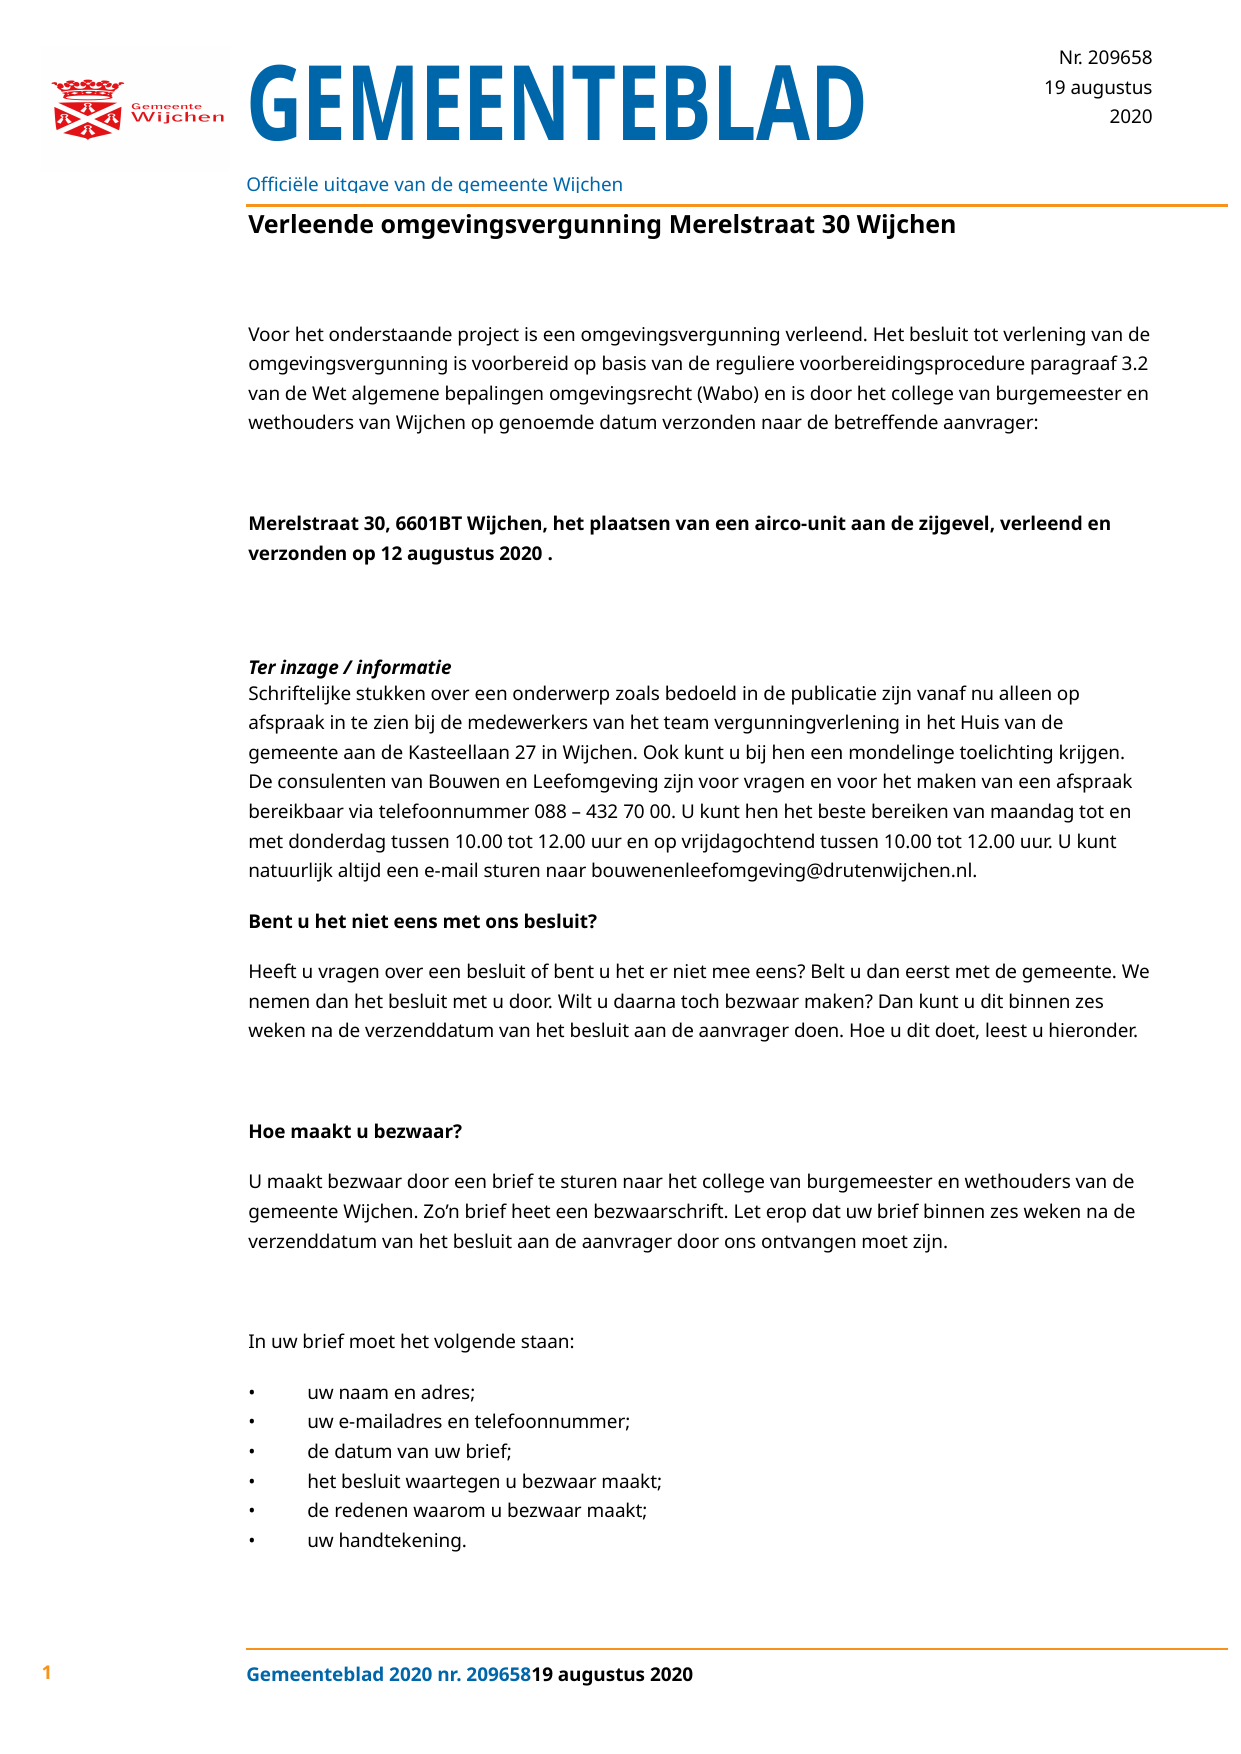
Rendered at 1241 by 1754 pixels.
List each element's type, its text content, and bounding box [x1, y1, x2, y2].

list uw e-mailadres en telefoonnummer; [248, 1409, 1152, 1434]
text Schriftelijke stukken over een onderwerp zoals bedoeld in de publicatie zijn vanaf nu alleen op afspraak in te zien bij de medewerkers van het team vergunningverlening in het Huis van de gemeente aan de Kasteellaan 27 in Wijchen. Ook kunt u bij hen een mondelinge toelichting krijgen. De consulenten van Bouwen en Leefomgeving zijn voor vragen en voor het maken van een afspraak bereikbaar via telefoonnummer 088 – 432 70 00. U kunt hen het beste bereiken van maandag tot en met donderdag tussen 10.00 tot 12.00 uur en op vrijdagochtend tussen 10.00 tot 12.00 uur. U kunt natuurlijk altijd een e-mail sturen naar bouwenenleefomgeving@drutenwijchen.nl. [248, 680, 1152, 883]
text U maakt bezwaar door een brief te sturen naar het college van burgemeester en wethouders van de gemeente Wijchen. Zo’n brief heet een bezwaarschrift. Let erop dat uw brief binnen zes weken na de verzenddatum van het besluit aan de aanvrager door ons ontvangen moet zijn. [248, 1169, 1152, 1254]
picture [41, 47, 231, 172]
list het besluit waartegen u bezwaar maakt; [248, 1468, 1152, 1494]
text Voor het onderstaande project is een omgevingsvergunning verleend. Het besluit tot verlening van de omgevingsvergunning is voorbereid op basis van de reguliere voorbereidingsprocedure paragraaf 3.2 van de Wet algemene bepalingen omgevingsrecht (Wabo) en is door het college van burgemeester en wethouders van Wijchen op genoemde datum verzonden naar de betreffende aanvrager: [248, 321, 1152, 435]
text In uw brief moet het volgende staan: [248, 1329, 1152, 1354]
text Merelstraat 30, 6601BT Wijchen, het plaatsen van een airco-unit aan de zijgevel, verleend en verzonden op 12 augustus 2020 . [248, 510, 1152, 566]
list uw handtekening. [248, 1527, 1152, 1553]
text Ter inzage / informatie [248, 654, 1152, 680]
text Bent u het niet eens met ons besluit? [248, 908, 1152, 934]
text Heeft u vragen over een besluit of bent u het er niet mee eens? Belt u dan eerst met de gemeente. We nemen dan het besluit met u door. Wilt u daarna toch bezwaar maken? Dan kunt u dit binnen zes weken na de verzenddatum van het besluit aan de aanvrager doen. Hoe u dit doet, leest u hieronder. [248, 958, 1152, 1043]
list de redenen waarom u bezwaar maakt; [248, 1497, 1152, 1523]
text Verleende omgevingsvergunning Merelstraat 30 Wijchen [248, 207, 1152, 241]
text Hoe maakt u bezwaar? [248, 1118, 1152, 1144]
list uw naam en adres; [248, 1379, 1152, 1405]
list de datum van uw brief; [248, 1438, 1152, 1464]
